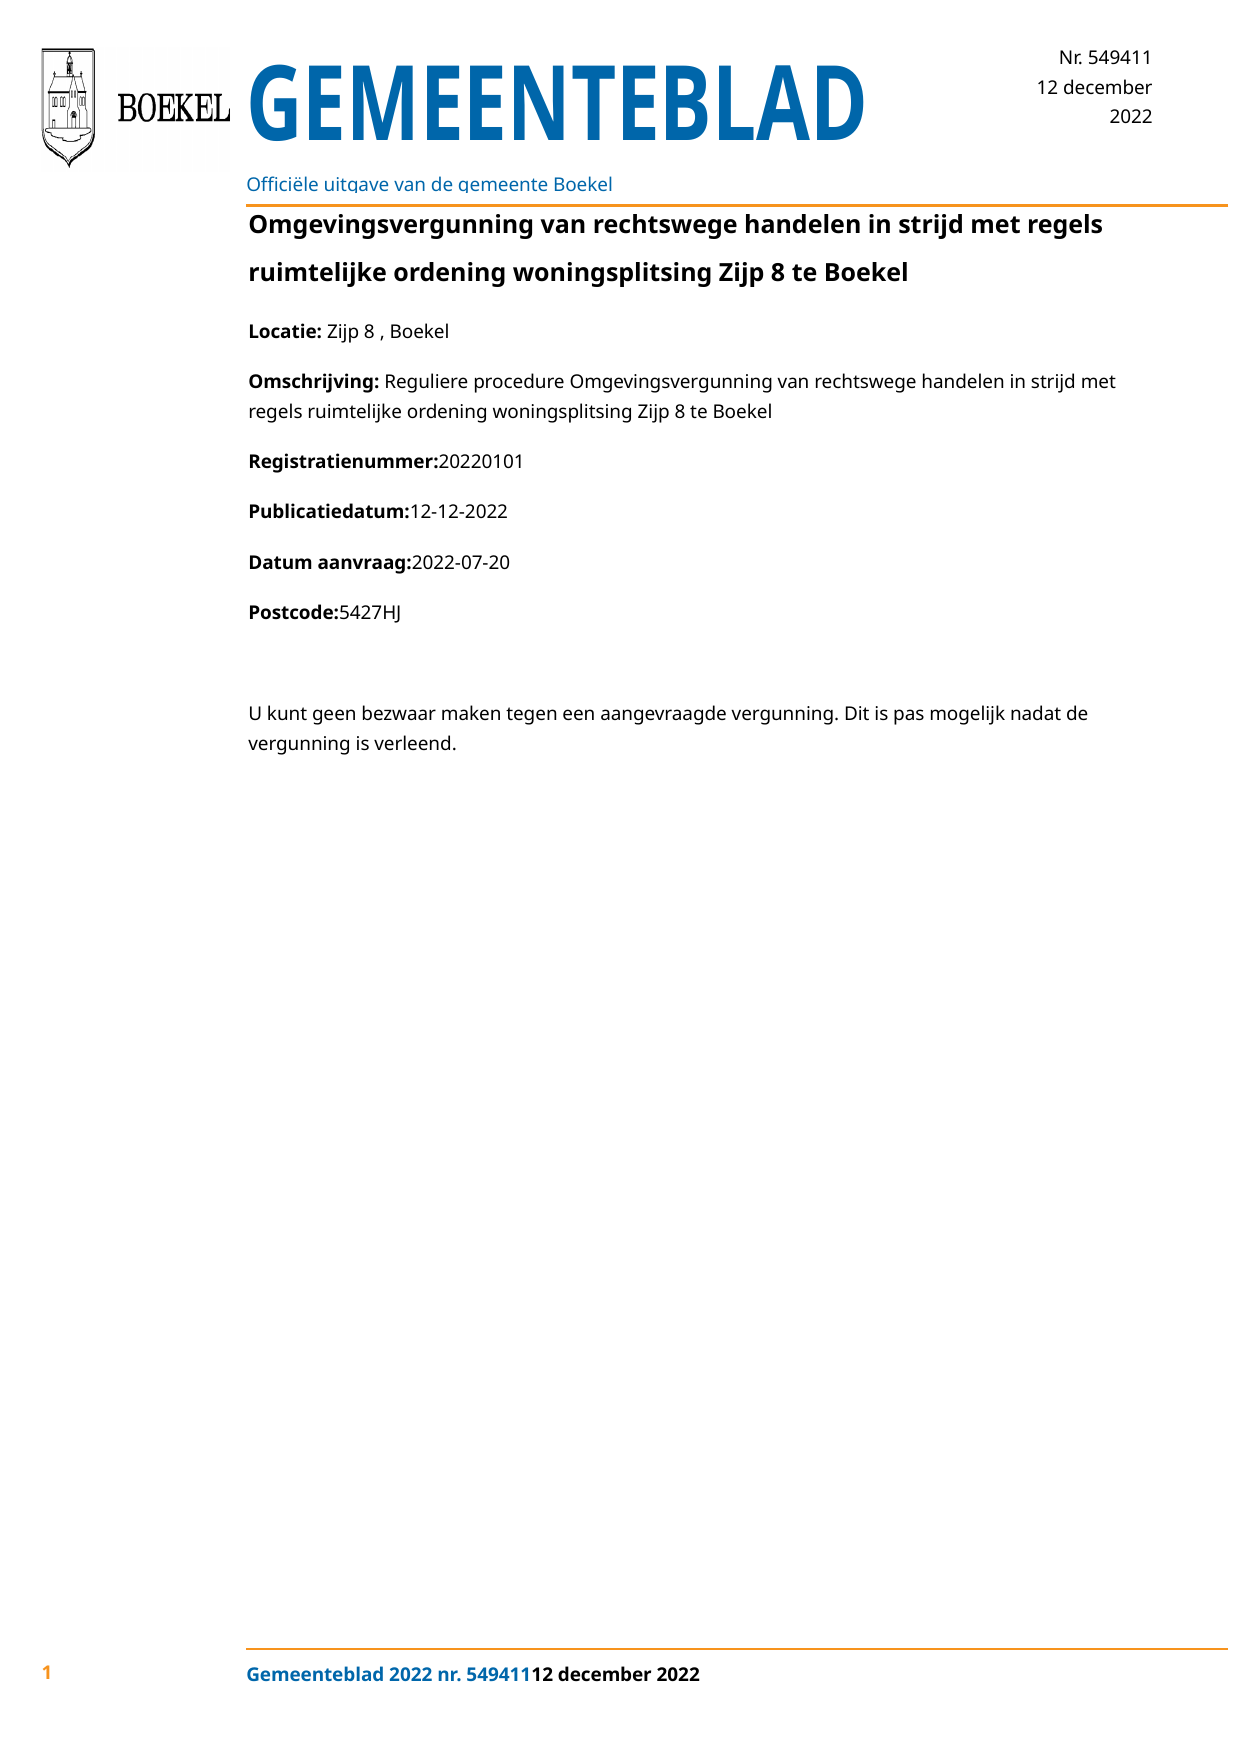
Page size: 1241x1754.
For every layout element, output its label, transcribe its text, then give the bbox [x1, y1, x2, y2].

text Omgevingsvergunning van rechtswege handelen in strijd met regels ruimtelijke ordening woningsplitsing Zijp 8 te Boekel [248, 207, 1152, 288]
picture [41, 47, 231, 172]
text Publicatiedatum:12-12-2022 [248, 499, 1152, 524]
text Omschrijving: Reguliere procedure Omgevingsvergunning van rechtswege handelen in strijd met regels ruimtelijke ordening woningsplitsing Zijp 8 te Boekel [248, 368, 1152, 424]
text U kunt geen bezwaar maken tegen een aangevraagde vergunning. Dit is pas mogelijk nadat de vergunning is verleend. [248, 700, 1152, 756]
text Postcode:5427HJ [248, 599, 1152, 625]
text Registratienummer:20220101 [248, 448, 1152, 474]
text Locatie: Zijp 8 , Boekel [248, 318, 1152, 344]
text Datum aanvraag:2022-07-20 [248, 549, 1152, 575]
